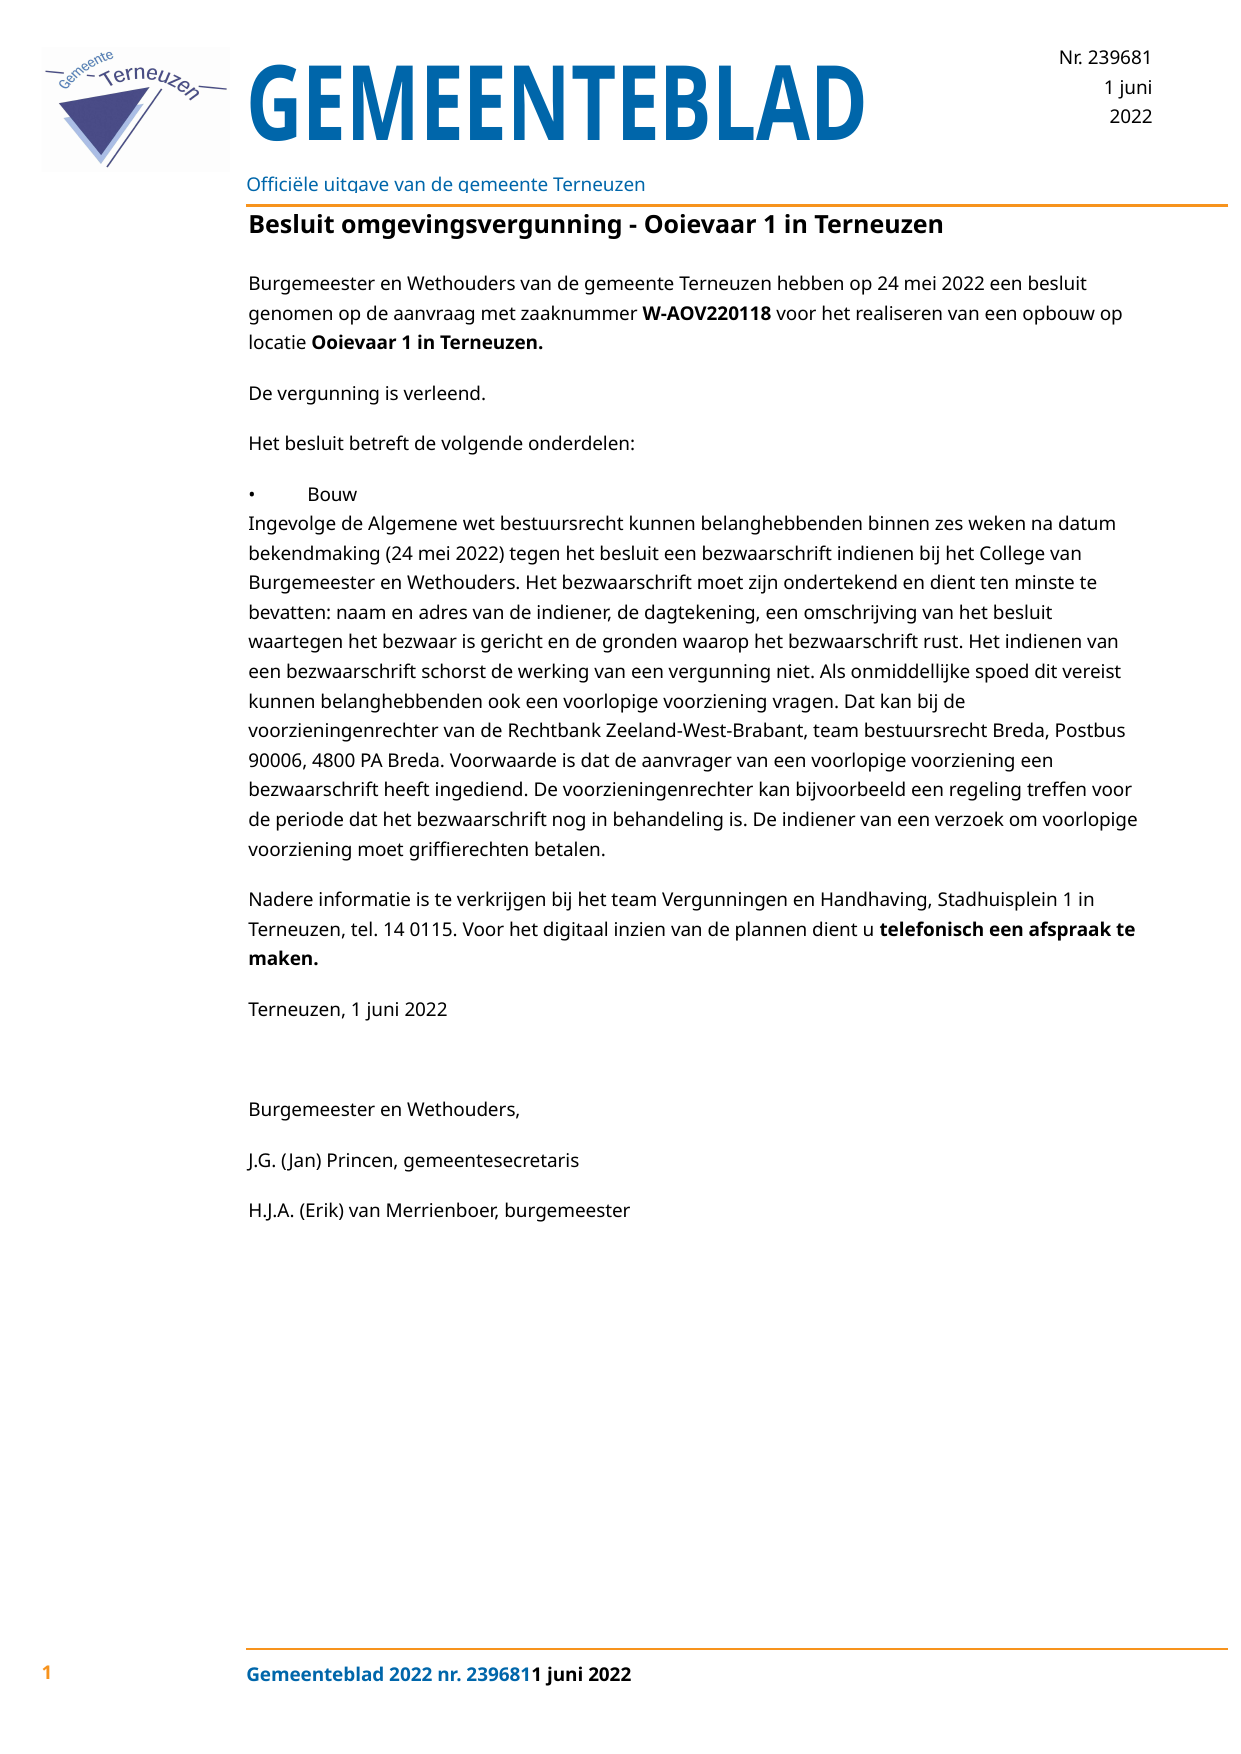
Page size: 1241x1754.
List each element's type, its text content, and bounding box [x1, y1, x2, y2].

text Burgemeester en Wethouders, [248, 1097, 1152, 1122]
text Besluit omgevingsvergunning - Ooievaar 1 in Terneuzen [248, 207, 1152, 241]
text De vergunning is verleend. [248, 380, 1152, 406]
text Terneuzen, 1 juni 2022 [248, 996, 1152, 1021]
text Nadere informatie is te verkrijgen bij het team Vergunningen en Handhaving, Stadhuisplein 1 in Terneuzen, tel. 14 0115. Voor het digitaal inzien van de plannen dient u telefonisch een afspraak te maken. [248, 886, 1152, 971]
list Bouw [248, 481, 1152, 506]
text J.G. (Jan) Princen, gemeentesecretaris [248, 1147, 1152, 1173]
text Het besluit betreft de volgende onderdelen: [248, 430, 1152, 456]
text Ingevolge de Algemene wet bestuursrecht kunnen belanghebbenden binnen zes weken na datum bekendmaking (24 mei 2022) tegen het besluit een bezwaarschrift indienen bij het College van Burgemeester en Wethouders. Het bezwaarschrift moet zijn ondertekend en dient ten minste te bevatten: naam en adres van de indiener, de dagtekening, een omschrijving van het besluit waartegen het bezwaar is gericht en de gronden waarop het bezwaarschrift rust. Het indienen van een bezwaarschrift schorst de werking van een vergunning niet. Als onmiddellijke spoed dit vereist kunnen belanghebbenden ook een voorlopige voorziening vragen. Dat kan bij de voorzieningenrechter van de Rechtbank Zeeland-West-Brabant, team bestuursrecht Breda, Postbus 90006, 4800 PA Breda. Voorwaarde is dat de aanvrager van een voorlopige voorziening een bezwaarschrift heeft ingediend. De voorzieningenrechter kan bijvoorbeeld een regeling treffen voor de periode dat het bezwaarschrift nog in behandeling is. De indiener van een verzoek om voorlopige voorziening moet griffierechten betalen. [248, 510, 1152, 861]
text Burgemeester en Wethouders van de gemeente Terneuzen hebben op 24 mei 2022 een besluit genomen op de aanvraag met zaaknummer W-AOV220118 voor het realiseren van een opbouw op locatie Ooievaar 1 in Terneuzen. [248, 270, 1152, 355]
picture [41, 47, 231, 172]
text H.J.A. (Erik) van Merrienboer, burgemeester [248, 1197, 1152, 1223]
